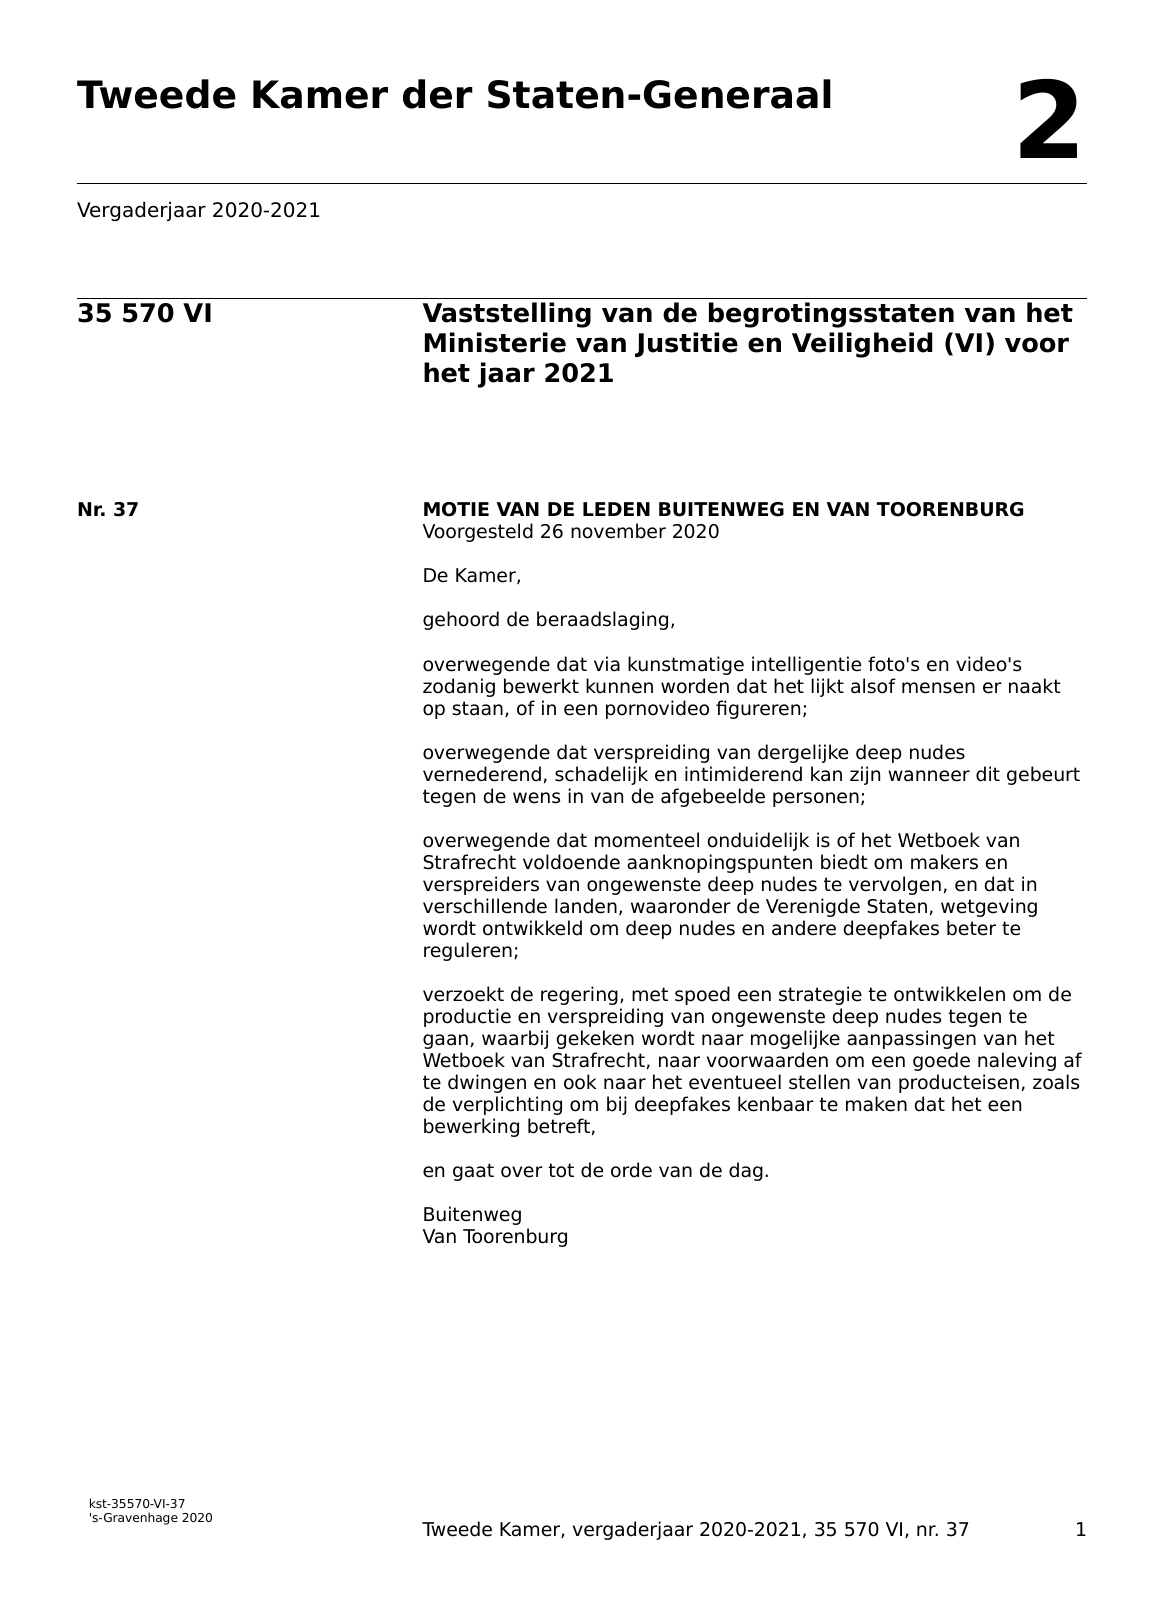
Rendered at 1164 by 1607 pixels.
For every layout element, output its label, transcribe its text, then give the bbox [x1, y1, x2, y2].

text gehoord de beraadslaging, [422, 609, 1087, 631]
text Buitenweg [422, 1204, 1087, 1226]
text en gaat over tot de orde van de dag. [422, 1160, 1087, 1182]
subtitle 35 570 VI Vaststelling van de begrotingsstaten van het Ministerie van Justitie en Veiligheid (VI) voor het jaar 2021 [77, 299, 1087, 388]
text overwegende dat verspreiding van dergelijke deep nudes vernederend, schadelijk en intimiderend kan zijn wanneer dit gebeurt tegen de wens in van de afgebeelde personen; [422, 742, 1087, 808]
text verzoekt de regering, met spoed een strategie te ontwikkelen om de productie en verspreiding van ongewenste deep nudes tegen te gaan, waarbij gekeken wordt naar mogelijke aanpassingen van het Wetboek van Strafrecht, naar voorwaarden om een goede naleving af te dwingen en ook naar het eventueel stellen van producteisen, zoals de verplichting om bij deepfakes kenbaar te maken dat het een bewerking betreft, [422, 984, 1087, 1138]
text overwegende dat via kunstmatige intelligentie foto's en video's zodanig bewerkt kunnen worden dat het lijkt alsof mensen er naakt op staan, of in een pornovideo figureren; [422, 653, 1087, 719]
text Van Toorenburg [422, 1226, 1087, 1248]
table_header Tweede Kamer der Staten-Generaal [77, 59, 886, 183]
text kst-35570-VI-37 [88, 1497, 323, 1511]
table_header 2 [886, 59, 1087, 183]
text Voorgesteld 26 november 2020 [422, 521, 1087, 543]
text De Kamer, [422, 565, 1087, 587]
text 's-Gravenhage 2020 [88, 1511, 323, 1525]
table_cell Vergaderjaar 2020-2021 [77, 184, 1087, 298]
subtitle Nr. 37 MOTIE VAN DE LEDEN BUITENWEG EN VAN TOORENBURG [77, 499, 1087, 521]
text overwegende dat momenteel onduidelijk is of het Wetboek van Strafrecht voldoende aanknopingspunten biedt om makers en verspreiders van ongewenste deep nudes te vervolgen, en dat in verschillende landen, waaronder de Verenigde Staten, wetgeving wordt ontwikkeld om deep nudes en andere deepfakes beter te reguleren; [422, 830, 1087, 962]
